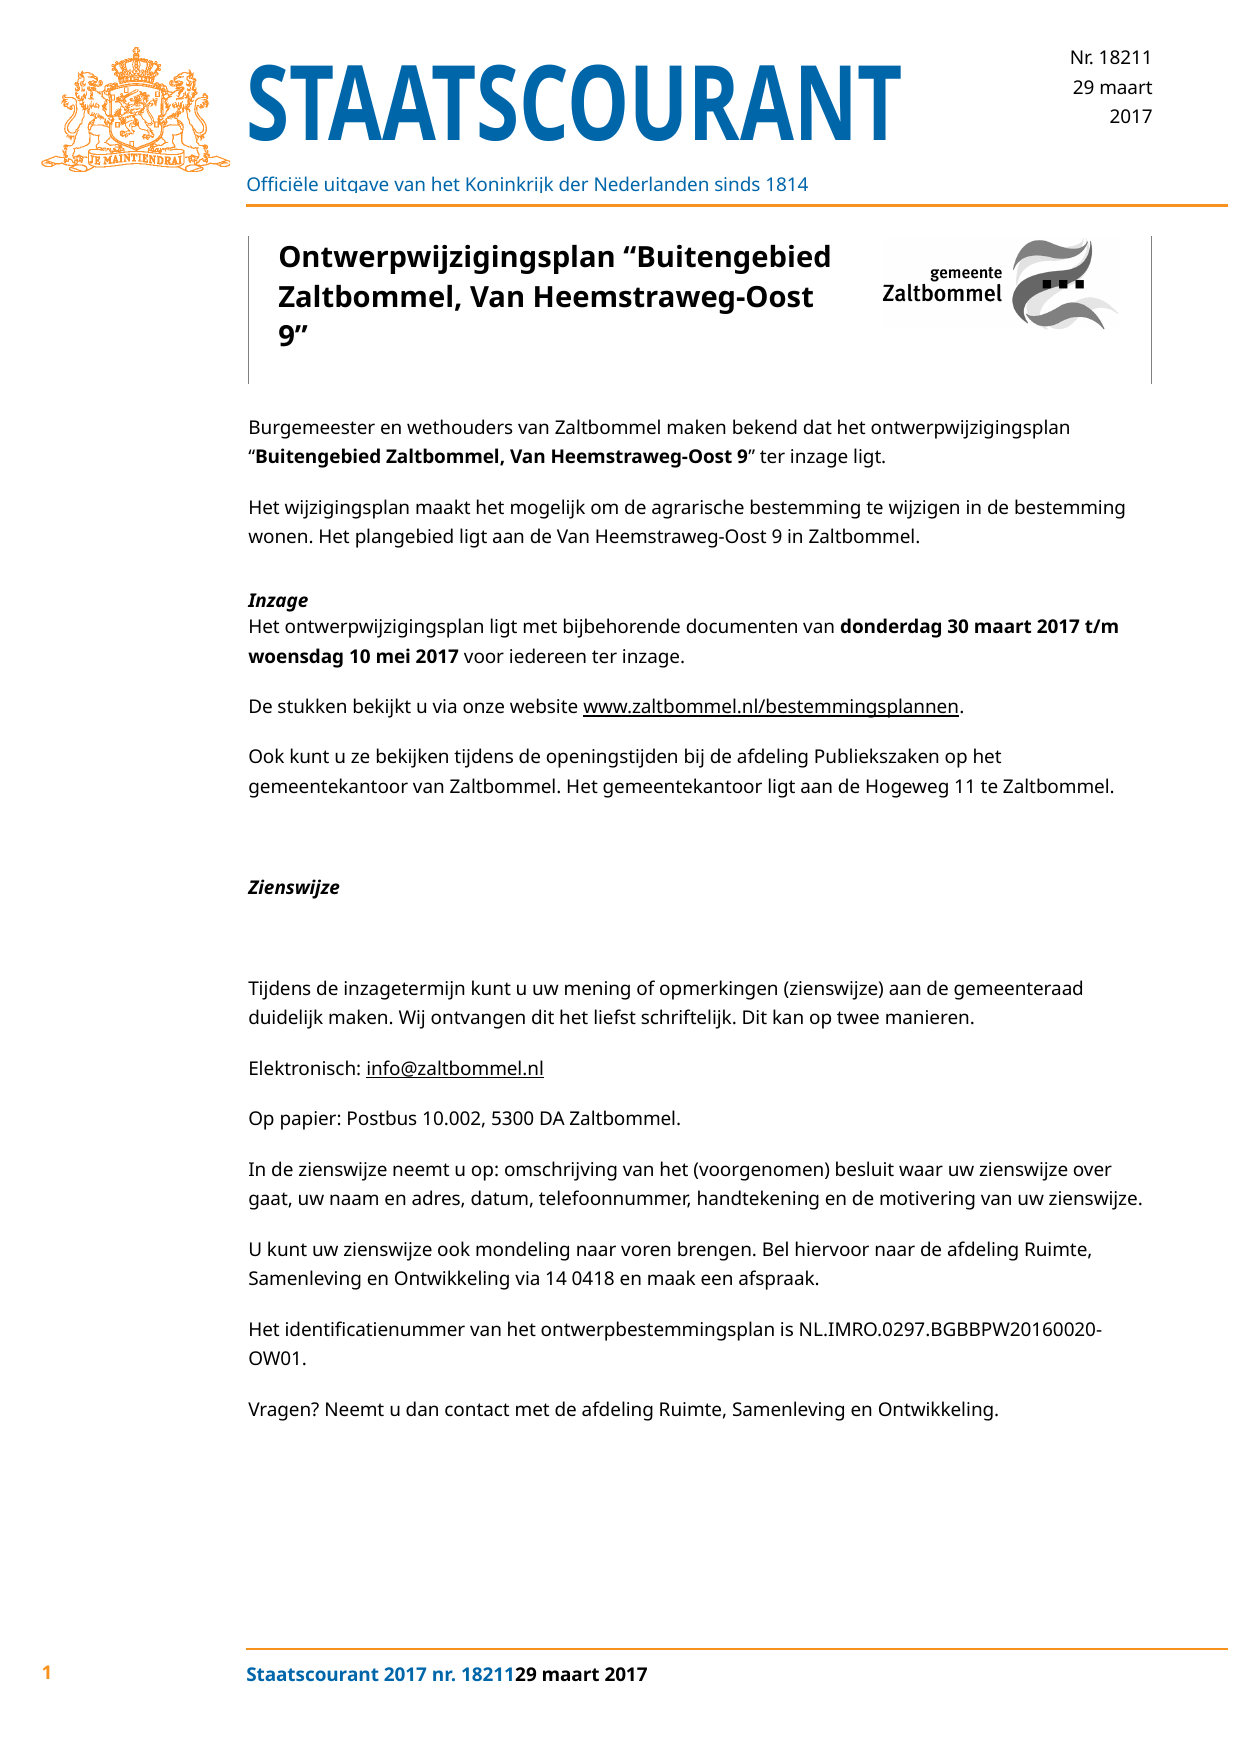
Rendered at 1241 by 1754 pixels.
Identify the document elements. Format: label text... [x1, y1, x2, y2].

text U kunt uw zienswijze ook mondeling naar voren brengen. Bel hiervoor naar de afdeling Ruimte, Samenleving en Ontwikkeling via 14 0418 en maak een afspraak. [248, 1236, 1152, 1291]
picture [41, 47, 231, 172]
table_header Ontwerpwijzigingsplan “Buitengebied Zaltbommel, Van Heemstraweg-Oost 9” [249, 236, 850, 384]
table_header [1119, 236, 1151, 329]
table_header [850, 330, 1151, 384]
text Vragen? Neemt u dan contact met de afdeling Ruimte, Samenleving en Ontwikkeling. [248, 1396, 1152, 1421]
text Tijdens de inzagetermijn kunt u uw mening of opmerkingen (zienswijze) aan de gemeenteraad duidelijk maken. Wij ontvangen dit het liefst schriftelijk. Dit kan op twee manieren. [248, 975, 1152, 1030]
text Het wijzigingsplan maakt het mogelijk om de agrarische bestemming te wijzigen in de bestemming wonen. Het plangebied ligt aan de Van Heemstraweg-Oost 9 in Zaltbommel. [248, 494, 1152, 549]
text Elektronisch: info@zaltbommel.nl [248, 1055, 1152, 1081]
table_header [850, 236, 882, 329]
text Het ontwerpwijzigingsplan ligt met bijbehorende documenten van donderdag 30 maart 2017 t/m woensdag 10 mei 2017 voor iedereen ter inzage. [248, 613, 1152, 668]
text Inzage [248, 587, 1152, 613]
picture [882, 236, 1119, 330]
text Ook kunt u ze bekijken tijdens de openingstijden bij de afdeling Publiekszaken op het gemeentekantoor van Zaltbommel. Het gemeentekantoor ligt aan de Hogeweg 11 te Zaltbommel. [248, 744, 1152, 799]
text Zienswijze [248, 874, 1152, 900]
text Het identificatienummer van het ontwerpbestemmingsplan is NL.IMRO.0297.BGBBPW20160020-OW01. [248, 1316, 1152, 1371]
text De stukken bekijkt u via onze website www.zaltbommel.nl/bestemmingsplannen. [248, 693, 1152, 719]
text In de zienswijze neemt u op: omschrijving van het (voorgenomen) besluit waar uw zienswijze over gaat, uw naam en adres, datum, telefoonnummer, handtekening en de motivering van uw zienswijze. [248, 1156, 1152, 1211]
text Burgemeester en wethouders van Zaltbommel maken bekend dat het ontwerpwijzigingsplan “Buitengebied Zaltbommel, Van Heemstraweg-Oost 9” ter inzage ligt. [248, 414, 1152, 469]
text Op papier: Postbus 10.002, 5300 DA Zaltbommel. [248, 1105, 1152, 1131]
